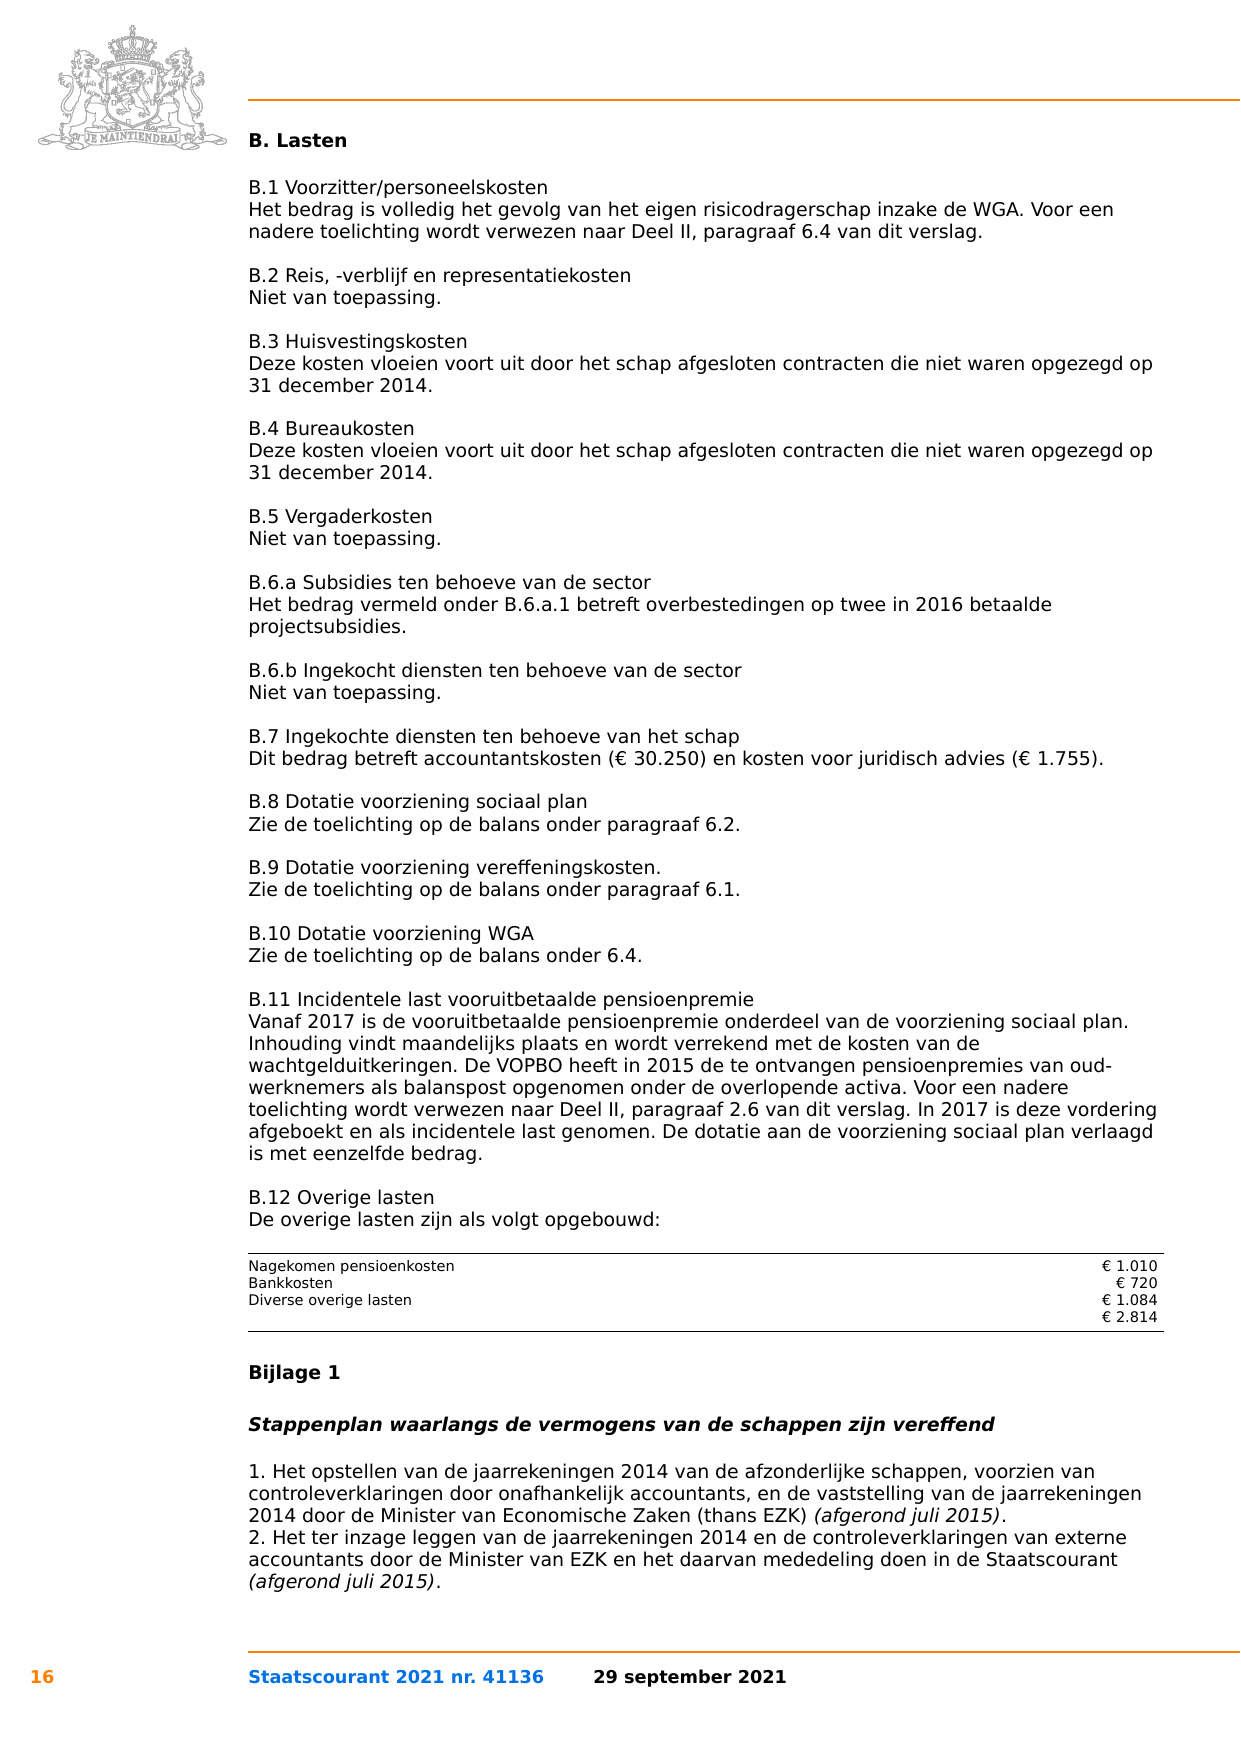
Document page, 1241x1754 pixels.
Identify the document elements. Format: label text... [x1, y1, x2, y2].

text De overige lasten zijn als volgt opgebouwd: [248, 1209, 1163, 1231]
text B.3 Huisvestingskosten [248, 331, 1163, 352]
text Dit bedrag betreft accountantskosten (€ 30.250) en kosten voor juridisch advies (€ 1.755). [248, 748, 1163, 769]
text 2. Het ter inzage leggen van de jaarrekeningen 2014 en de controleverklaringen van externe accountants door de Minister van EZK en het daarvan mededeling doen in de Staatscourant (afgerond juli 2015). [248, 1527, 1163, 1593]
text B.4 Bureaukosten [248, 418, 1163, 440]
text B.1 Voorzitter/personeelskosten [248, 177, 1163, 199]
text B.8 Dotatie voorziening sociaal plan [248, 791, 1163, 813]
text Niet van toepassing. [248, 682, 1163, 704]
text B.9 Dotatie voorziening vereffeningskosten. [248, 857, 1163, 879]
text B.7 Ingekochte diensten ten behoeve van het schap [248, 726, 1163, 748]
table_cell [248, 1309, 951, 1331]
table_cell € 1.084 [951, 1292, 1163, 1309]
text Het bedrag vermeld onder B.6.a.1 betreft overbestedingen op twee in 2016 betaalde projectsubsidies. [248, 594, 1163, 638]
text Zie de toelichting op de balans onder paragraaf 6.2. [248, 813, 1163, 835]
picture [38, 25, 227, 150]
text Zie de toelichting op de balans onder 6.4. [248, 945, 1163, 967]
text B.5 Vergaderkosten [248, 506, 1163, 528]
table_header € 1.010 [951, 1254, 1163, 1275]
text Niet van toepassing. [248, 528, 1163, 550]
subtitle Stappenplan waarlangs de vermogens van de schappen zijn vereffend [248, 1414, 1163, 1436]
subtitle B. Lasten [248, 130, 1163, 152]
text B.6.a Subsidies ten behoeve van de sector [248, 572, 1163, 594]
table_header Nagekomen pensioenkosten [248, 1254, 951, 1275]
table_cell € 720 [951, 1275, 1163, 1292]
text Deze kosten vloeien voort uit door het schap afgesloten contracten die niet waren opgezegd op 31 december 2014. [248, 352, 1163, 396]
text 1. Het opstellen van de jaarrekeningen 2014 van de afzonderlijke schappen, voorzien van controleverklaringen door onafhankelijk accountants, en de vaststelling van de jaarrekeningen 2014 door de Minister van Economische Zaken (thans EZK) (afgerond juli 2015). [248, 1461, 1163, 1527]
table_cell Diverse overige lasten [248, 1292, 951, 1309]
table_cell € 2.814 [951, 1309, 1163, 1331]
text Het bedrag is volledig het gevolg van het eigen risicodragerschap inzake de WGA. Voor een nadere toelichting wordt verwezen naar Deel II, paragraaf 6.4 van dit verslag. [248, 199, 1163, 243]
subtitle Bijlage 1 [248, 1362, 1163, 1384]
table_cell Bankkosten [248, 1275, 951, 1292]
text Zie de toelichting op de balans onder paragraaf 6.1. [248, 879, 1163, 901]
text B.10 Dotatie voorziening WGA [248, 923, 1163, 945]
text B.2 Reis, -verblijf en representatiekosten [248, 265, 1163, 287]
text Vanaf 2017 is de vooruitbetaalde pensioenpremie onderdeel van de voorziening sociaal plan. Inhouding vindt maandelijks plaats en wordt verrekend met de kosten van de wachtgelduitkeringen. De VOPBO heeft in 2015 de te ontvangen pensioenpremies van oud-werknemers als balanspost opgenomen onder de overlopende activa. Voor een nadere toelichting wordt verwezen naar Deel II, paragraaf 2.6 van dit verslag. In 2017 is deze vordering afgeboekt en als incidentele last genomen. De dotatie aan de voorziening sociaal plan verlaagd is met eenzelfde bedrag. [248, 1011, 1163, 1165]
text B.6.b Ingekocht diensten ten behoeve van de sector [248, 660, 1163, 682]
text Deze kosten vloeien voort uit door het schap afgesloten contracten die niet waren opgezegd op 31 december 2014. [248, 440, 1163, 484]
text B.11 Incidentele last vooruitbetaalde pensioenpremie [248, 989, 1163, 1011]
text Niet van toepassing. [248, 287, 1163, 309]
text B.12 Overige lasten [248, 1187, 1163, 1209]
